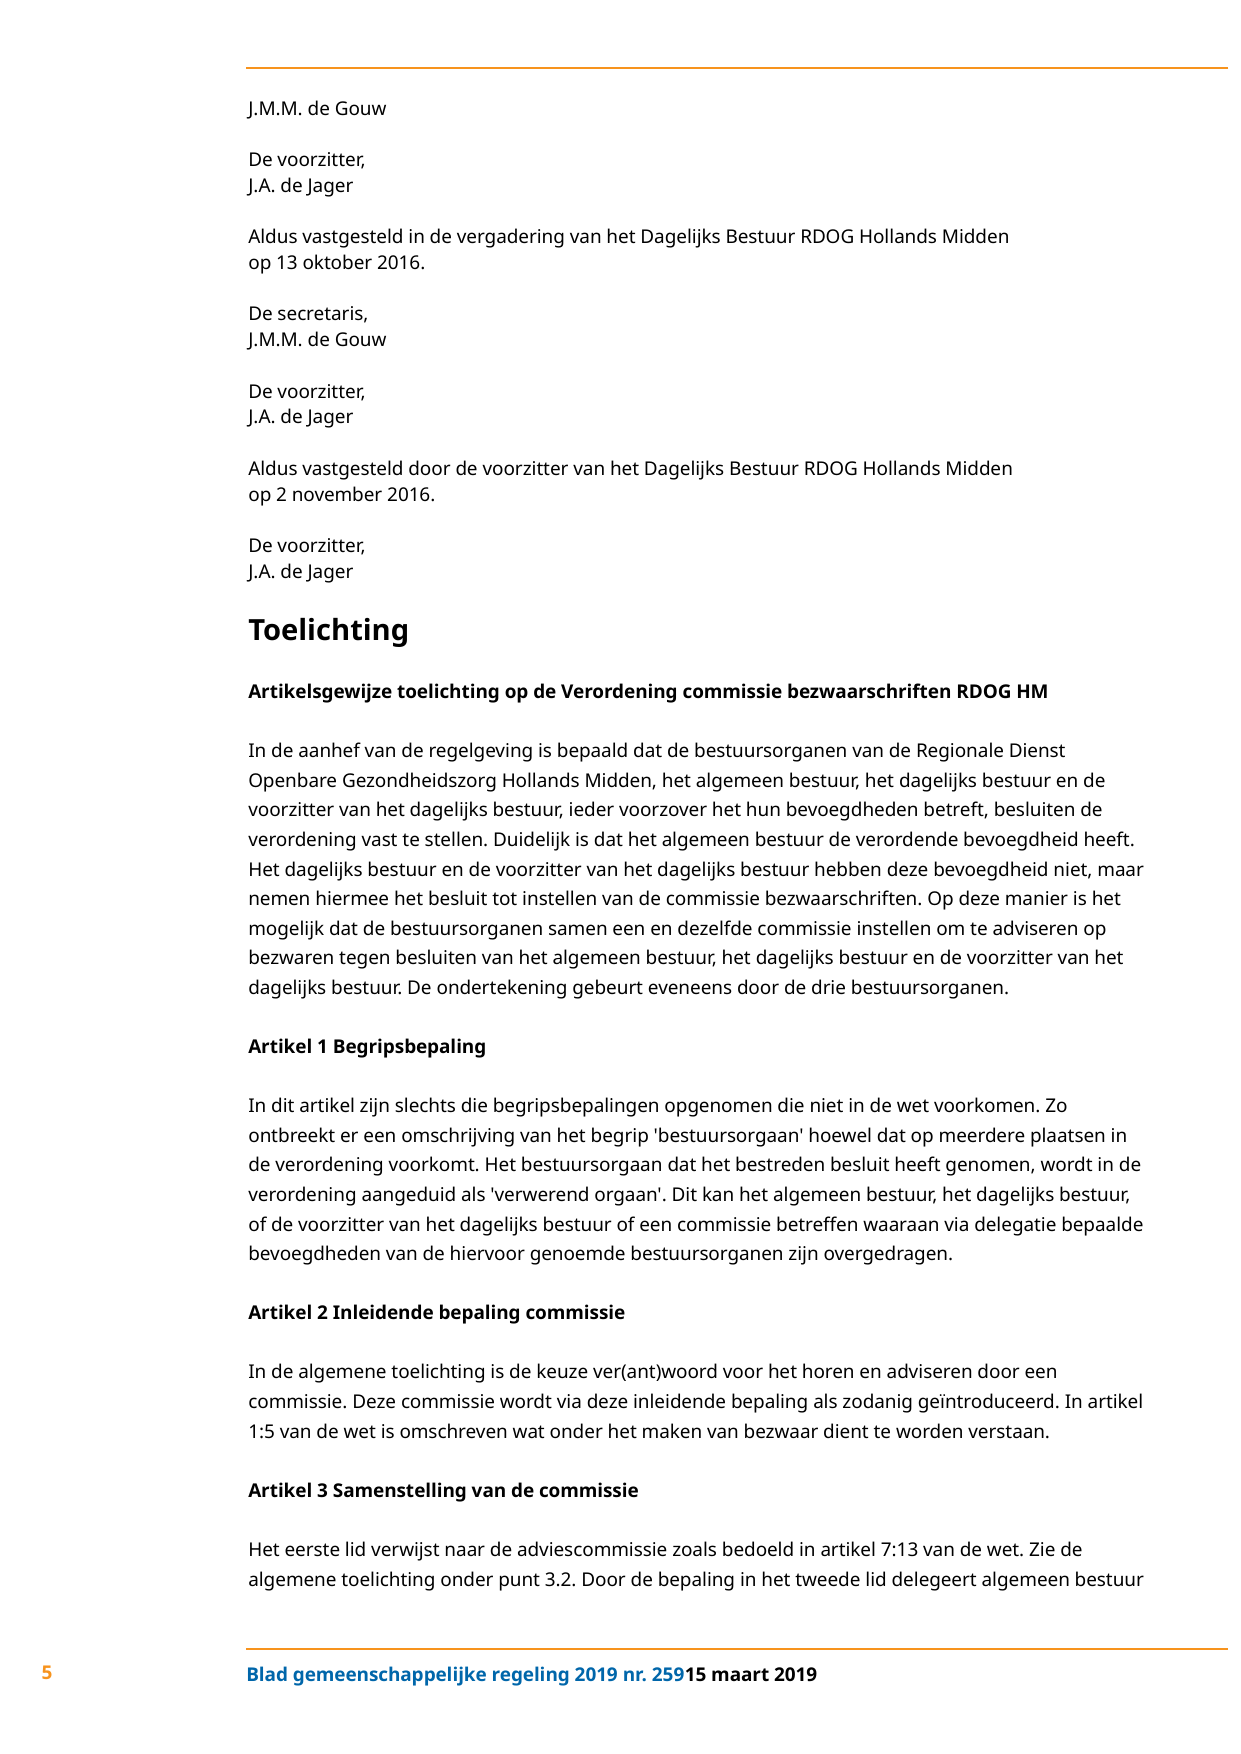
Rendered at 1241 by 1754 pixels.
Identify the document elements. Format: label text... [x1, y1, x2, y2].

picture [41, 47, 231, 172]
text Aldus vastgesteld in de vergadering van het Dagelijks Bestuur RDOG Hollands Midden [248, 223, 1152, 249]
text De voorzitter, [248, 532, 1152, 558]
text In dit artikel zijn slechts die begripsbepalingen opgenomen die niet in de wet voorkomen. Zo ontbreekt er een omschrijving van het begrip 'bestuursorgaan' hoewel dat op meerdere plaatsen in de verordening voorkomt. Het bestuursorgaan dat het bestreden besluit heeft genomen, wordt in de verordening aangeduid als 'verwerend orgaan'. Dit kan het algemeen bestuur, het dagelijks bestuur, of de voorzitter van het dagelijks bestuur of een commissie betreffen waaraan via delegatie bepaalde bevoegdheden van de hiervoor genoemde bestuursorganen zijn overgedragen. [248, 1092, 1152, 1266]
text De voorzitter, [248, 378, 1152, 403]
text Het eerste lid verwijst naar de adviescommissie zoals bedoeld in artikel 7:13 van de wet. Zie de algemene toelichting onder punt 3.2. Door de bepaling in het tweede lid delegeert algemeen bestuur [248, 1536, 1152, 1591]
text Artikel 3 Samenstelling van de commissie [248, 1477, 1152, 1503]
text J.M.M. de Gouw [248, 95, 1152, 121]
text op 2 november 2016. [248, 481, 1152, 506]
text Toelichting [248, 609, 1152, 649]
text J.M.M. de Gouw [248, 326, 1152, 352]
text Artikel 2 Inleidende bepaling commissie [248, 1299, 1152, 1325]
text In de algemene toelichting is de keuze ver(ant)woord voor het horen en adviseren door een commissie. Deze commissie wordt via deze inleidende bepaling als zodanig geïntroduceerd. In artikel 1:5 van de wet is omschreven wat onder het maken van bezwaar dient te worden verstaan. [248, 1359, 1152, 1443]
text Aldus vastgesteld door de voorzitter van het Dagelijks Bestuur RDOG Hollands Midden [248, 455, 1152, 481]
text Artikelsgewijze toelichting op de Verordening commissie bezwaarschriften RDOG HM [248, 678, 1152, 704]
text De voorzitter, [248, 146, 1152, 172]
text De secretaris, [248, 301, 1152, 326]
text Artikel 1 Begripsbepaling [248, 1033, 1152, 1059]
text In de aanhef van de regelgeving is bepaald dat de bestuursorganen van de Regionale Dienst Openbare Gezondheidszorg Hollands Midden, het algemeen bestuur, het dagelijks bestuur en de voorzitter van het dagelijks bestuur, ieder voorzover het hun bevoegdheden betreft, besluiten de verordening vast te stellen. Duidelijk is dat het algemeen bestuur de verordende bevoegdheid heeft. Het dagelijks bestuur en de voorzitter van het dagelijks bestuur hebben deze bevoegdheid niet, maar nemen hiermee het besluit tot instellen van de commissie bezwaarschriften. Op deze manier is het mogelijk dat de bestuursorganen samen een en dezelfde commissie instellen om te adviseren op bezwaren tegen besluiten van het algemeen bestuur, het dagelijks bestuur en de voorzitter van het dagelijks bestuur. De ondertekening gebeurt eveneens door de drie bestuursorganen. [248, 737, 1152, 1000]
text J.A. de Jager [248, 558, 1152, 584]
text J.A. de Jager [248, 403, 1152, 429]
text J.A. de Jager [248, 172, 1152, 198]
text op 13 oktober 2016. [248, 249, 1152, 275]
